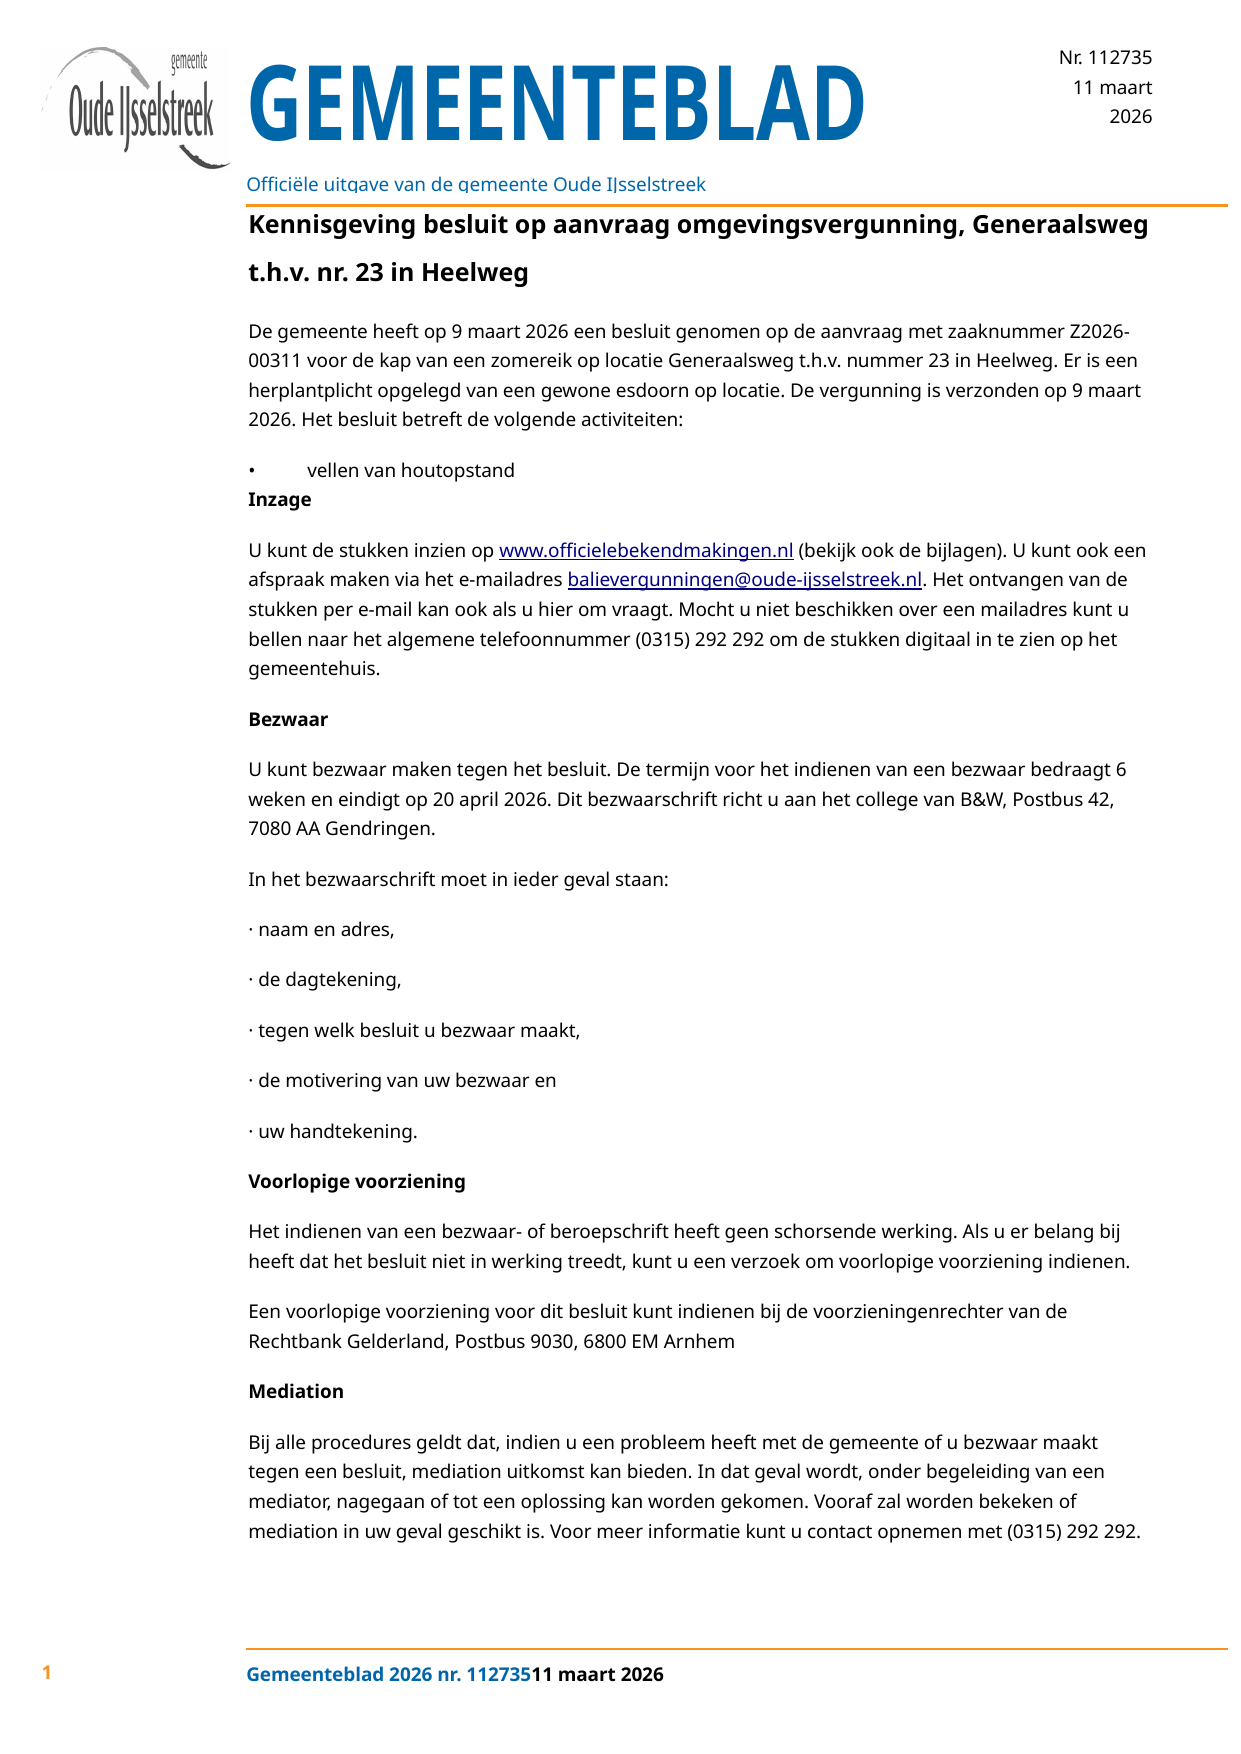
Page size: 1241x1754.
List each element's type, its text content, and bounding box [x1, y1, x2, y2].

text · de motivering van uw bezwaar en [248, 1067, 1152, 1093]
text · naam en adres, [248, 916, 1152, 942]
text Voorlopige voorziening [248, 1168, 1152, 1194]
text · tegen welk besluit u bezwaar maakt, [248, 1017, 1152, 1043]
text Bij alle procedures geldt dat, indien u een probleem heeft met de gemeente of u bezwaar maakt tegen een besluit, mediation uitkomst kan bieden. In dat geval wordt, onder begeleiding van een mediator, nagegaan of tot een oplossing kan worden gekomen. Vooraf zal worden bekeken of mediation in uw geval geschikt is. Voor meer informatie kunt u contact opnemen met (0315) 292 292. [248, 1429, 1152, 1544]
text U kunt bezwaar maken tegen het besluit. De termijn voor het indienen van een bezwaar bedraagt 6 weken en eindigt op 20 april 2026. Dit bezwaarschrift richt u aan het college van B&W, Postbus 42, 7080 AA Gendringen. [248, 756, 1152, 841]
text Kennisgeving besluit op aanvraag omgevingsvergunning, Generaalsweg t.h.v. nr. 23 in Heelweg [248, 207, 1152, 288]
text Mediation [248, 1379, 1152, 1404]
text Inzage [248, 487, 1152, 512]
text De gemeente heeft op 9 maart 2026 een besluit genomen op de aanvraag met zaaknummer Z2026-00311 voor de kap van een zomereik op locatie Generaalsweg t.h.v. nummer 23 in Heelweg. Er is een herplantplicht opgelegd van een gewone esdoorn op locatie. De vergunning is verzonden op 9 maart 2026. Het besluit betreft de volgende activiteiten: [248, 318, 1152, 432]
text U kunt de stukken inzien op www.officielebekendmakingen.nl (bekijk ook de bijlagen). U kunt ook een afspraak maken via het e-mailadres balievergunningen@oude-ijsselstreek.nl. Het ontvangen van de stukken per e-mail kan ook als u hier om vraagt. Mocht u niet beschikken over een mailadres kunt u bellen naar het algemene telefoonnummer (0315) 292 292 om de stukken digitaal in te zien op het gemeentehuis. [248, 537, 1152, 681]
text · de dagtekening, [248, 967, 1152, 992]
text Bezwaar [248, 706, 1152, 732]
picture [41, 47, 231, 172]
text In het bezwaarschrift moet in ieder geval staan: [248, 866, 1152, 892]
list vellen van houtopstand [248, 457, 1152, 483]
text Een voorlopige voorziening voor dit besluit kunt indienen bij de voorzieningenrechter van de Rechtbank Gelderland, Postbus 9030, 6800 EM Arnhem [248, 1299, 1152, 1354]
text Het indienen van een bezwaar- of beroepschrift heeft geen schorsende werking. Als u er belang bij heeft dat het besluit niet in werking treedt, kunt u een verzoek om voorlopige voorziening indienen. [248, 1219, 1152, 1274]
text · uw handtekening. [248, 1118, 1152, 1144]
